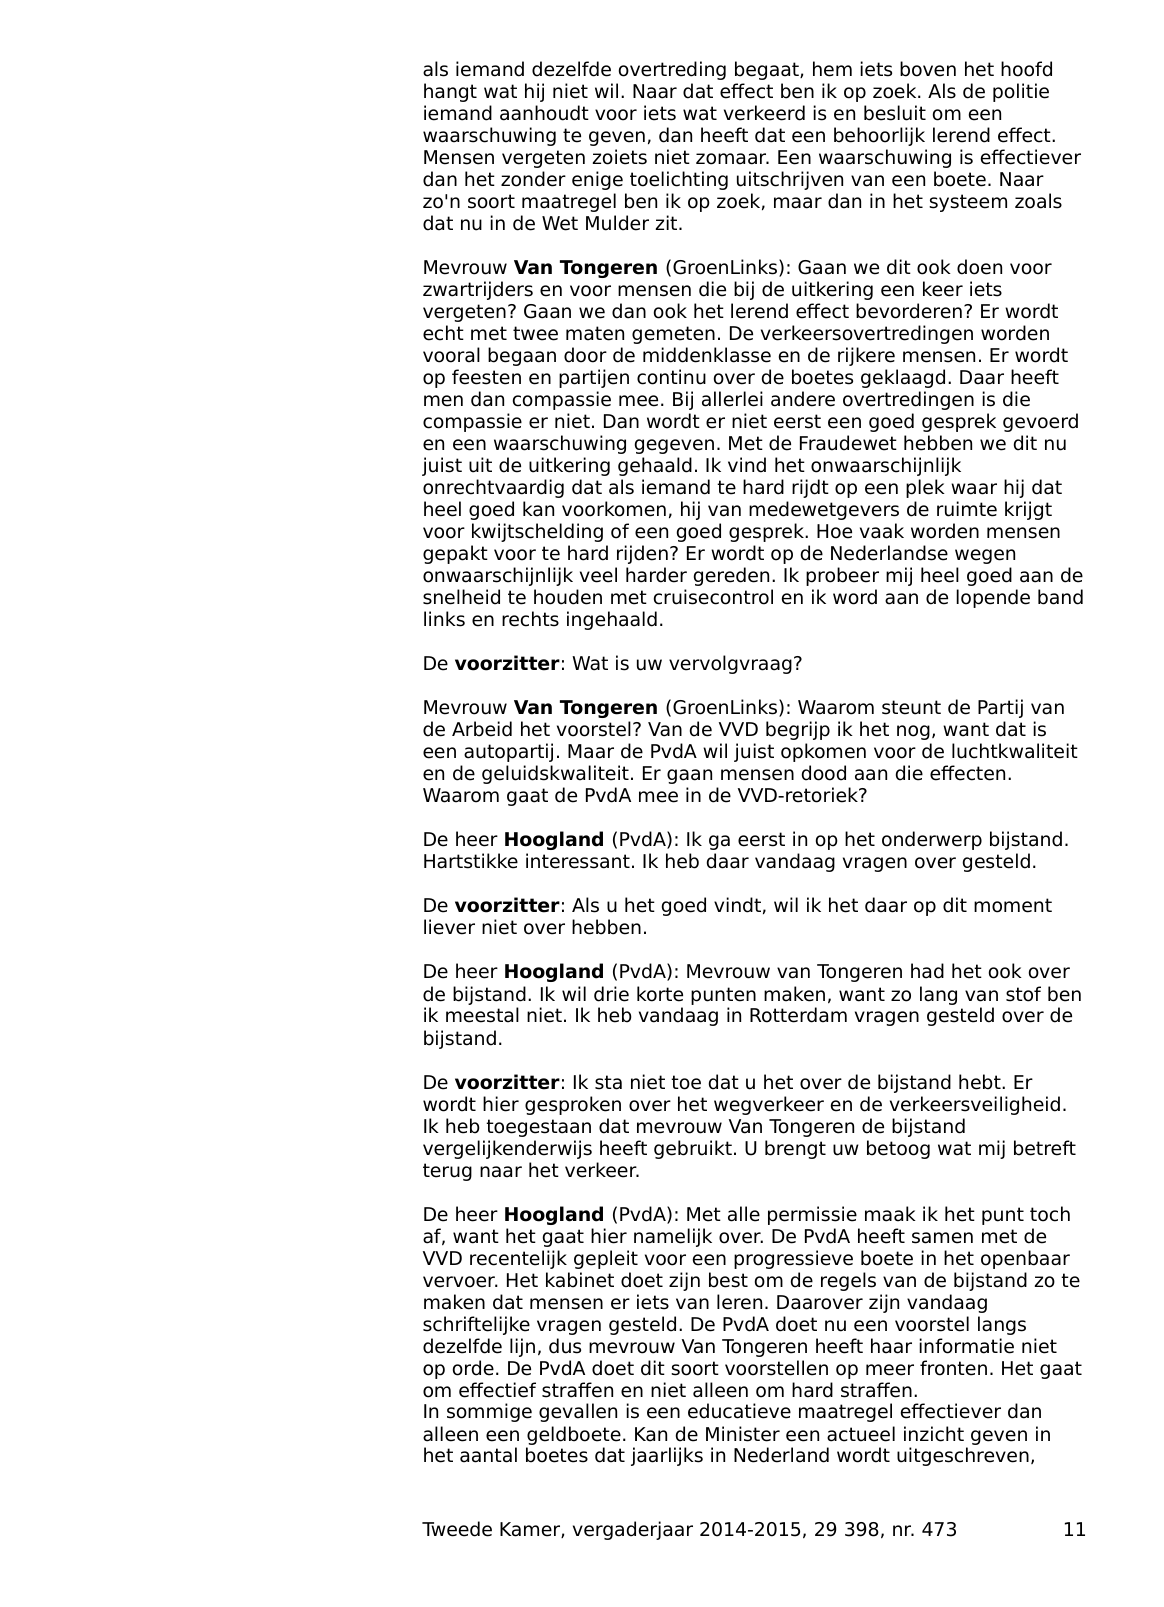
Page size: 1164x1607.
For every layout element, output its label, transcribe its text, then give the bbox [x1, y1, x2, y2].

text Mevrouw Van Tongeren (GroenLinks): Gaan we dit ook doen voor zwartrijders en voor mensen die bij de uitkering een keer iets vergeten? Gaan we dan ook het lerend effect bevorderen? Er wordt echt met twee maten gemeten. De verkeersovertredingen worden vooral begaan door de middenklasse en de rijkere mensen. Er wordt op feesten en partijen continu over de boetes geklaagd. Daar heeft men dan compassie mee. Bij allerlei andere overtredingen is die compassie er niet. Dan wordt er niet eerst een goed gesprek gevoerd en een waarschuwing gegeven. Met de Fraudewet hebben we dit nu juist uit de uitkering gehaald. Ik vind het onwaarschijnlijk onrechtvaardig dat als iemand te hard rijdt op een plek waar hij dat heel goed kan voorkomen, hij van medewetgevers de ruimte krijgt voor kwijtschelding of een goed gesprek. Hoe vaak worden mensen gepakt voor te hard rijden? Er wordt op de Nederlandse wegen onwaarschijnlijk veel harder gereden. Ik probeer mij heel goed aan de snelheid te houden met cruisecontrol en ik word aan de lopende band links en rechts ingehaald. [422, 257, 1087, 631]
text In sommige gevallen is een educatieve maatregel effectiever dan alleen een geldboete. Kan de Minister een actueel inzicht geven in het aantal boetes dat jaarlijks in Nederland wordt uitgeschreven, [422, 1401, 1087, 1467]
text Mevrouw Van Tongeren (GroenLinks): Waarom steunt de Partij van de Arbeid het voorstel? Van de VVD begrijp ik het nog, want dat is een autopartij. Maar de PvdA wil juist opkomen voor de luchtkwaliteit en de geluidskwaliteit. Er gaan mensen dood aan die effecten. Waarom gaat de PvdA mee in de VVD-retoriek? [422, 697, 1087, 807]
text De heer Hoogland (PvdA): Ik ga eerst in op het onderwerp bijstand. Hartstikke interessant. Ik heb daar vandaag vragen over gesteld. [422, 829, 1087, 873]
text De voorzitter: Ik sta niet toe dat u het over de bijstand hebt. Er wordt hier gesproken over het wegverkeer en de verkeersveiligheid. Ik heb toegestaan dat mevrouw Van Tongeren de bijstand vergelijkenderwijs heeft gebruikt. U brengt uw betoog wat mij betreft terug naar het verkeer. [422, 1072, 1087, 1181]
text De heer Hoogland (PvdA): Met alle permissie maak ik het punt toch af, want het gaat hier namelijk over. De PvdA heeft samen met de VVD recentelijk gepleit voor een progressieve boete in het openbaar vervoer. Het kabinet doet zijn best om de regels van de bijstand zo te maken dat mensen er iets van leren. Daarover zijn vandaag schriftelijke vragen gesteld. De PvdA doet nu een voorstel langs dezelfde lijn, dus mevrouw Van Tongeren heeft haar informatie niet op orde. De PvdA doet dit soort voorstellen op meer fronten. Het gaat om effectief straffen en niet alleen om hard straffen. [422, 1204, 1087, 1401]
text De voorzitter: Wat is uw vervolgvraag? [422, 653, 1087, 675]
text als iemand dezelfde overtreding begaat, hem iets boven het hoofd hangt wat hij niet wil. Naar dat effect ben ik op zoek. Als de politie iemand aanhoudt voor iets wat verkeerd is en besluit om een waarschuwing te geven, dan heeft dat een behoorlijk lerend effect. Mensen vergeten zoiets niet zomaar. Een waarschuwing is effectiever dan het zonder enige toelichting uitschrijven van een boete. Naar zo'n soort maatregel ben ik op zoek, maar dan in het systeem zoals dat nu in de Wet Mulder zit. [422, 59, 1087, 235]
text De heer Hoogland (PvdA): Mevrouw van Tongeren had het ook over de bijstand. Ik wil drie korte punten maken, want zo lang van stof ben ik meestal niet. Ik heb vandaag in Rotterdam vragen gesteld over de bijstand. [422, 961, 1087, 1049]
text De voorzitter: Als u het goed vindt, wil ik het daar op dit moment liever niet over hebben. [422, 895, 1087, 939]
